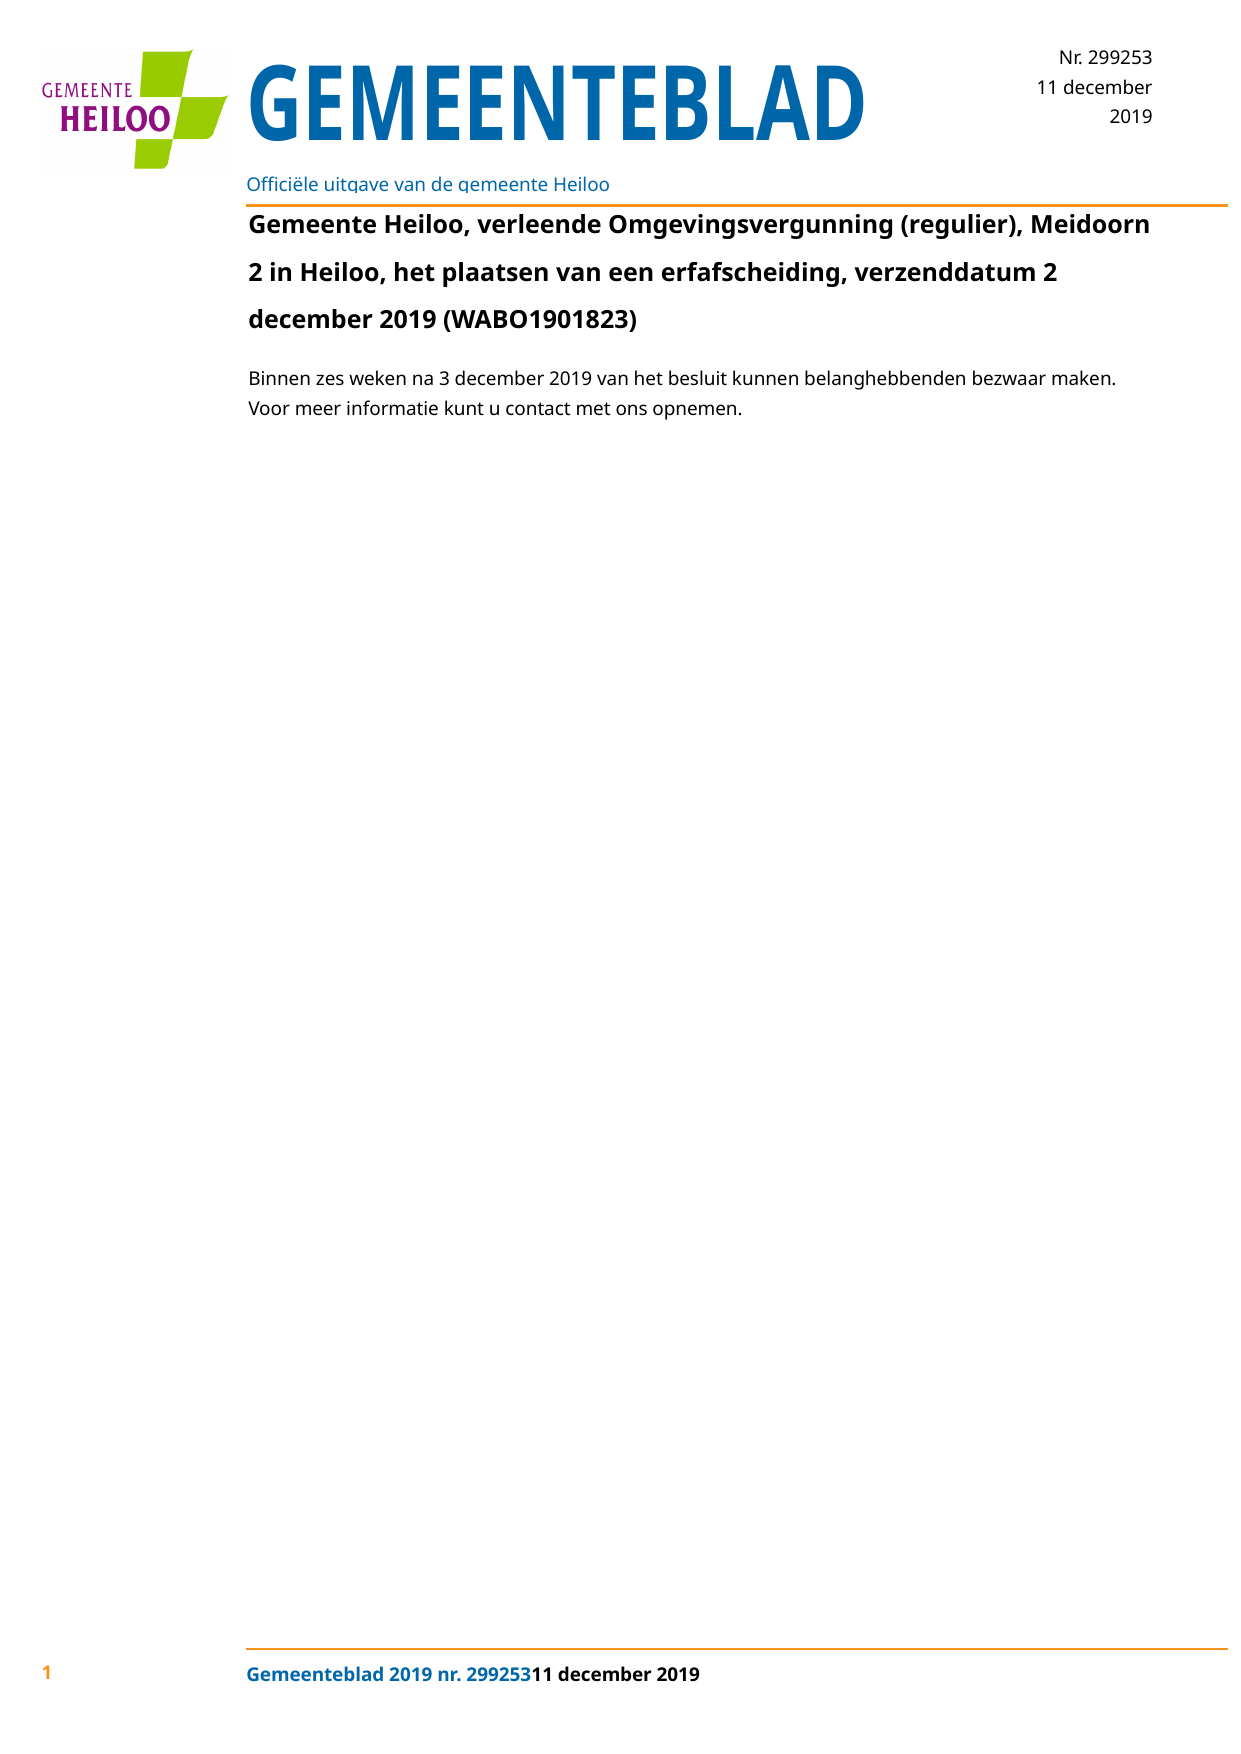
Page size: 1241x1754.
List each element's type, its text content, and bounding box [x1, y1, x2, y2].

text Binnen zes weken na 3 december 2019 van het besluit kunnen belanghebbenden bezwaar maken. Voor meer informatie kunt u contact met ons opnemen. [248, 366, 1152, 421]
text Gemeente Heiloo, verleende Omgevingsvergunning (regulier), Meidoorn 2 in Heiloo, het plaatsen van een erfafscheiding, verzenddatum 2 december 2019 (WABO1901823) [248, 207, 1152, 336]
picture [41, 47, 231, 172]
